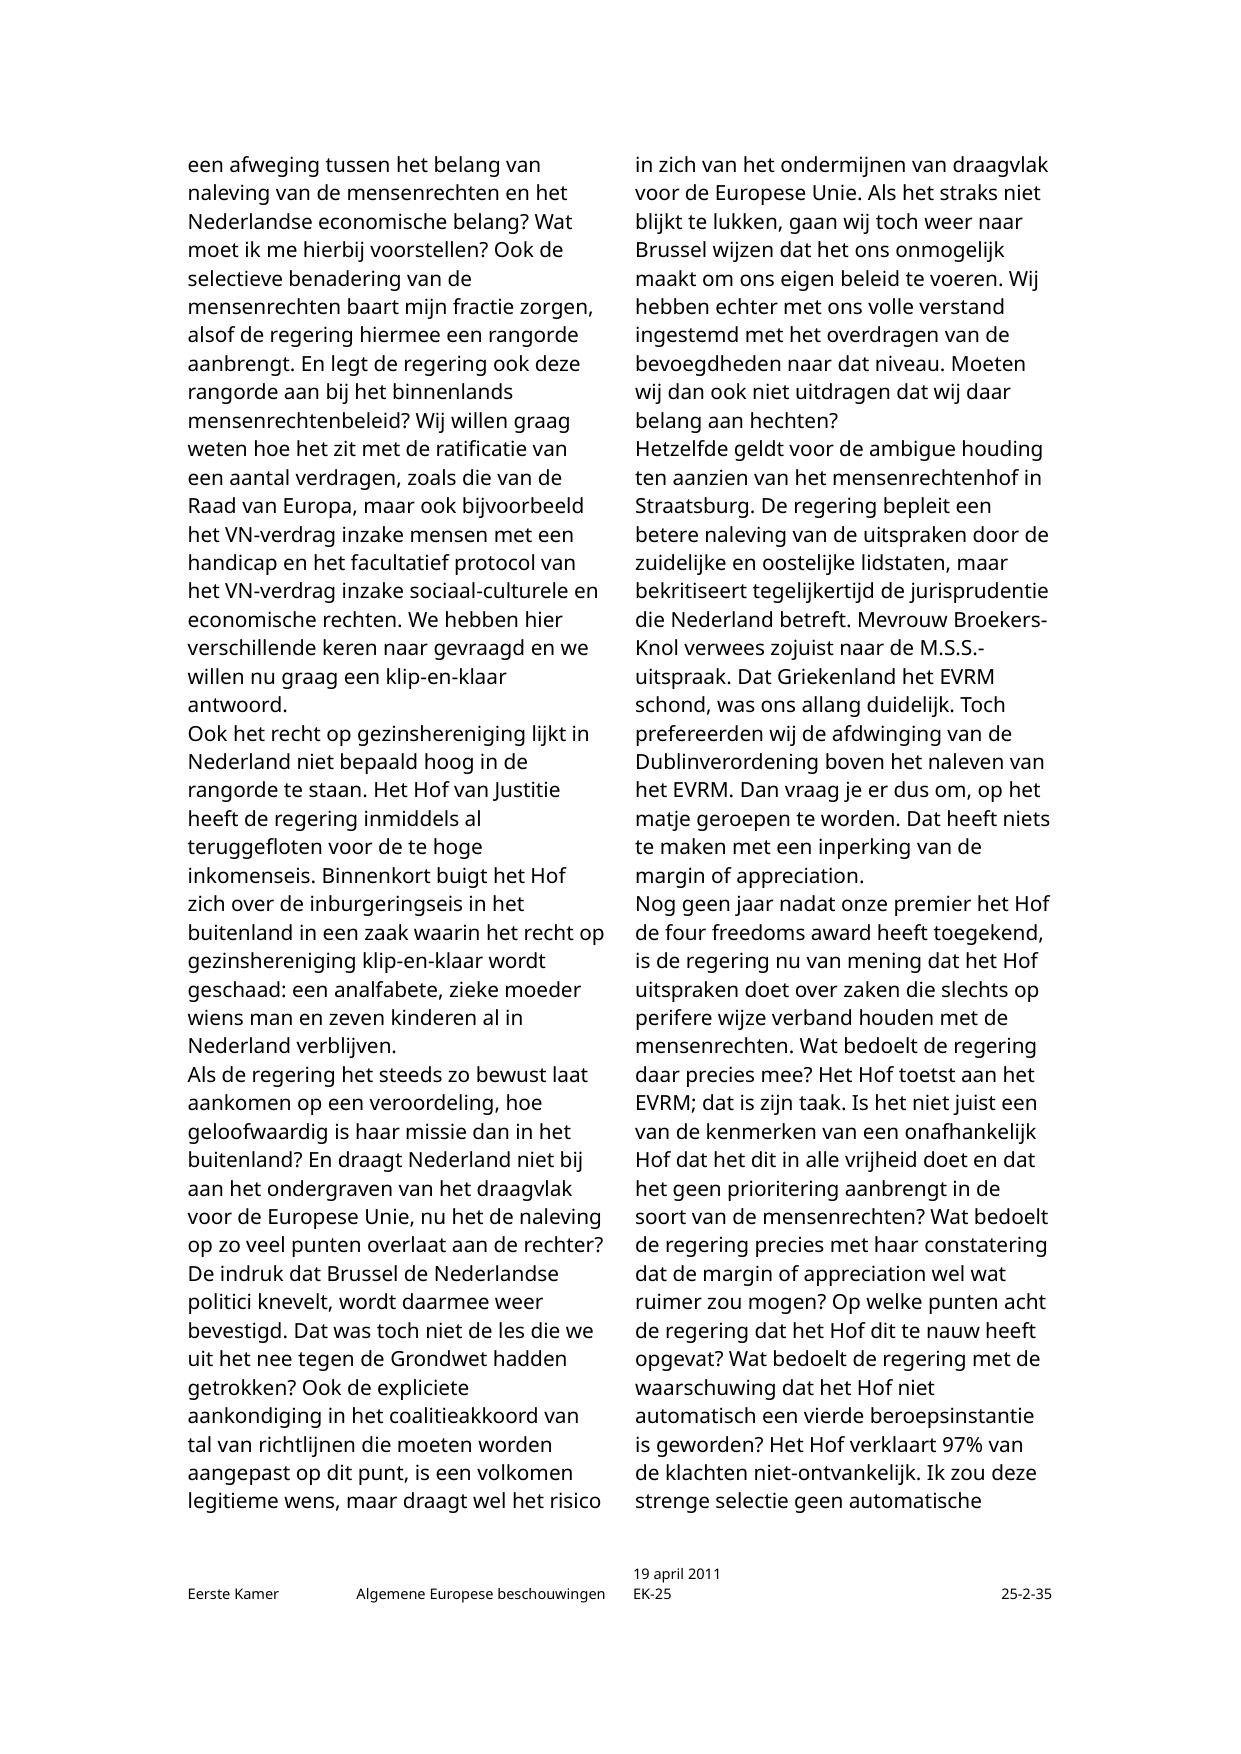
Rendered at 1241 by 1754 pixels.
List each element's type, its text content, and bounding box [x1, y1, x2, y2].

text Nog geen jaar nadat onze premier het Hof de four freedoms award heeft toegekend, is de regering nu van mening dat het Hof uitspraken doet over zaken die slechts op perifere wijze verband houden met de mensenrechten. Wat bedoelt de regering daar precies mee? Het Hof toetst aan het EVRM; dat is zijn taak. Is het niet juist een van de kenmerken van een onafhankelijk Hof dat het dit in alle vrijheid doet en dat het geen prioritering aanbrengt in de soort van de mensenrechten? Wat bedoelt de regering precies met haar constatering dat de margin of appreciation wel wat ruimer zou mogen? Op welke punten acht de regering dat het Hof dit te nauw heeft opgevat? Wat bedoelt de regering met de waarschuwing dat het Hof niet automatisch een vierde beroepsinstantie is geworden? Het Hof verklaart 97% van de klachten niet-ontvankelijk. Ik zou deze strenge selectie geen automatische [635, 889, 1053, 1515]
text in zich van het ondermijnen van draagvlak voor de Europese Unie. Als het straks niet blijkt te lukken, gaan wij toch weer naar Brussel wijzen dat het ons onmogelijk maakt om ons eigen beleid te voeren. Wij hebben echter met ons volle verstand ingestemd met het overdragen van de bevoegdheden naar dat niveau. Moeten wij dan ook niet uitdragen dat wij daar belang aan hechten? [635, 150, 1053, 434]
text een afweging tussen het belang van naleving van de mensenrechten en het Nederlandse economische belang? Wat moet ik me hierbij voorstellen? Ook de selectieve benadering van de mensenrechten baart mijn fractie zorgen, alsof de regering hiermee een rangorde aanbrengt. En legt de regering ook deze rangorde aan bij het binnenlands mensenrechtenbeleid? Wij willen graag weten hoe het zit met de ratificatie van een aantal verdragen, zoals die van de Raad van Europa, maar ook bijvoorbeeld het VN-verdrag inzake mensen met een handicap en het facultatief protocol van het VN-verdrag inzake sociaal-culturele en economische rechten. We hebben hier verschillende keren naar gevraagd en we willen nu graag een klip-en-klaar antwoord. [187, 150, 605, 719]
text Ook het recht op gezinshereniging lijkt in Nederland niet bepaald hoog in de rangorde te staan. Het Hof van Justitie heeft de regering inmiddels al teruggefloten voor de te hoge inkomenseis. Binnenkort buigt het Hof zich over de inburgeringseis in het buitenland in een zaak waarin het recht op gezinshereniging klip-en-klaar wordt geschaad: een analfabete, zieke moeder wiens man en zeven kinderen al in Nederland verblijven. [187, 719, 605, 1060]
text Hetzelfde geldt voor de ambigue houding ten aanzien van het mensenrechtenhof in Straatsburg. De regering bepleit een betere naleving van de uitspraken door de zuidelijke en oostelijke lidstaten, maar bekritiseert tegelijkertijd de jurisprudentie die Nederland betreft. Mevrouw Broekers-Knol verwees zojuist naar de M.S.S.-uitspraak. Dat Griekenland het EVRM schond, was ons allang duidelijk. Toch prefereerden wij de afdwinging van de Dublinverordening boven het naleven van het EVRM. Dan vraag je er dus om, op het matje geroepen te worden. Dat heeft niets te maken met een inperking van de margin of appreciation. [635, 434, 1053, 889]
text Als de regering het steeds zo bewust laat aankomen op een veroordeling, hoe geloofwaardig is haar missie dan in het buitenland? En draagt Nederland niet bij aan het ondergraven van het draagvlak voor de Europese Unie, nu het de naleving op zo veel punten overlaat aan de rechter? De indruk dat Brussel de Nederlandse politici knevelt, wordt daarmee weer bevestigd. Dat was toch niet de les die we uit het nee tegen de Grondwet hadden getrokken? Ook de expliciete aankondiging in het coalitieakkoord van tal van richtlijnen die moeten worden aangepast op dit punt, is een volkomen legitieme wens, maar draagt wel het risico [187, 1060, 605, 1515]
